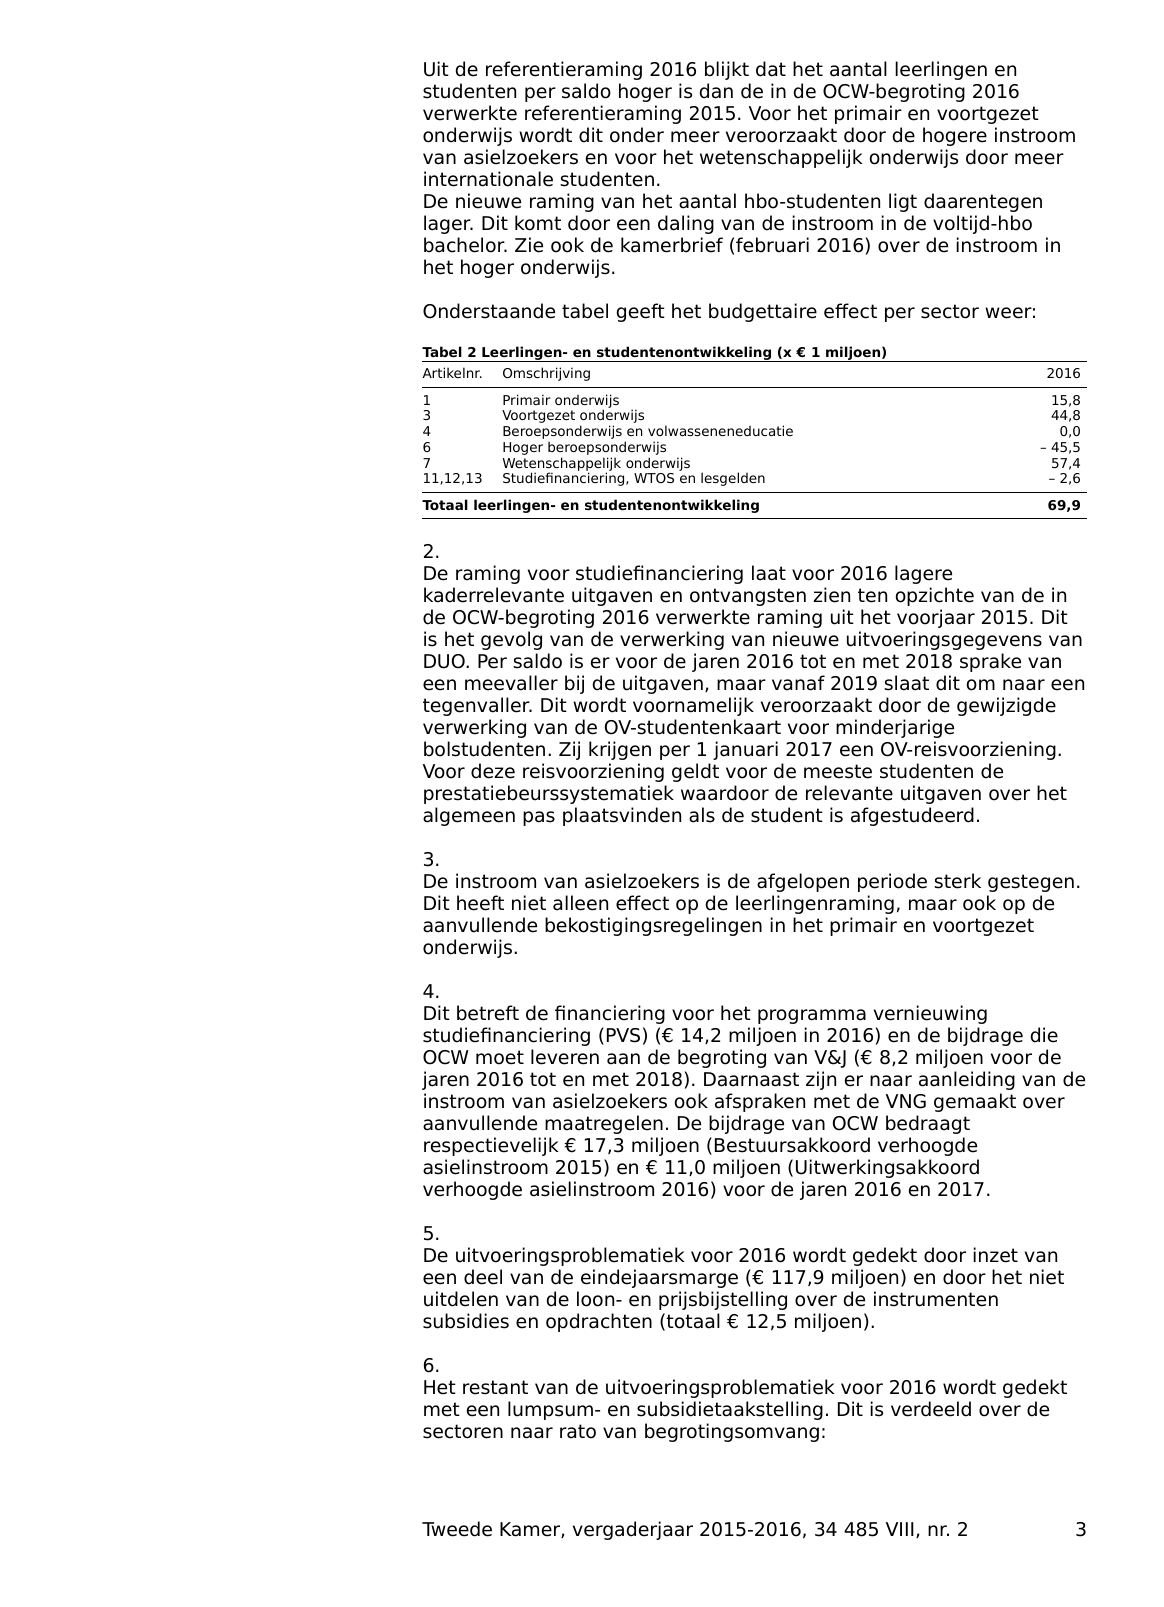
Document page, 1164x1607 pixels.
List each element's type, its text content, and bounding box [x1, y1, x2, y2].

table_cell Beroepsonderwijs en volwasseneneducatie [496, 424, 968, 440]
table_cell 7 [422, 455, 496, 471]
table_cell 3 [422, 408, 496, 424]
text Uit de referentieraming 2016 blijkt dat het aantal leerlingen en studenten per saldo hoger is dan de in de OCW-begroting 2016 verwerkte referentieraming 2015. Voor het primair en voortgezet onderwijs wordt dit onder meer veroorzaakt door de hogere instroom van asielzoekers en voor het wetenschappelijk onderwijs door meer internationale studenten. [422, 59, 1087, 191]
table_cell 44,8 [969, 408, 1087, 424]
text Het restant van de uitvoeringsproblematiek voor 2016 wordt gedekt met een lumpsum- en subsidietaakstelling. Dit is verdeeld over de sectoren naar rato van begrotingsomvang: [422, 1377, 1087, 1443]
table_cell 0,0 [969, 424, 1087, 440]
text 2. [422, 541, 1087, 563]
text De uitvoeringsproblematiek voor 2016 wordt gedekt door inzet van een deel van de eindejaarsmarge (€ 117,9 miljoen) en door het niet uitdelen van de loon- en prijsbijstelling over de instrumenten subsidies en opdrachten (totaal € 12,5 miljoen). [422, 1245, 1087, 1333]
text Dit betreft de financiering voor het programma vernieuwing studiefinanciering (PVS) (€ 14,2 miljoen in 2016) en de bijdrage die OCW moet leveren aan de begroting van V&J (€ 8,2 miljoen voor de jaren 2016 tot en met 2018). Daarnaast zijn er naar aanleiding van de instroom van asielzoekers ook afspraken met de VNG gemaakt over aanvullende maatregelen. De bijdrage van OCW bedraagt respectievelijk € 17,3 miljoen (Bestuursakkoord verhoogde asielinstroom 2015) en € 11,0 miljoen (Uitwerkingsakkoord verhoogde asielinstroom 2016) voor de jaren 2016 en 2017. [422, 1003, 1087, 1201]
table_cell Primair onderwijs [496, 388, 968, 408]
table_cell 57,4 [969, 455, 1087, 471]
table_cell Studiefinanciering, WTOS en lesgelden [496, 471, 968, 492]
table_cell 69,9 [969, 493, 1087, 518]
table_cell Voortgezet onderwijs [496, 408, 968, 424]
table_cell 6 [422, 440, 496, 455]
text Onderstaande tabel geeft het budgettaire effect per sector weer: [422, 301, 1087, 323]
text De instroom van asielzoekers is de afgelopen periode sterk gestegen. Dit heeft niet alleen effect op de leerlingenraming, maar ook op de aanvullende bekostigingsregelingen in het primair en voortgezet onderwijs. [422, 871, 1087, 959]
text 4. [422, 981, 1087, 1003]
text 6. [422, 1355, 1087, 1377]
table_header Tabel 2 Leerlingen- en studentenontwikkeling (x € 1 miljoen) [422, 345, 1087, 361]
text 5. [422, 1223, 1087, 1245]
table_cell Totaal leerlingen- en studentenontwikkeling [422, 493, 968, 518]
table_cell 1 [422, 388, 496, 408]
table_cell Hoger beroepsonderwijs [496, 440, 968, 455]
text De raming voor studiefinanciering laat voor 2016 lagere kaderrelevante uitgaven en ontvangsten zien ten opzichte van de in de OCW-begroting 2016 verwerkte raming uit het voorjaar 2015. Dit is het gevolg van de verwerking van nieuwe uitvoeringsgegevens van DUO. Per saldo is er voor de jaren 2016 tot en met 2018 sprake van een meevaller bij de uitgaven, maar vanaf 2019 slaat dit om naar een tegenvaller. Dit wordt voornamelijk veroorzaakt door de gewijzigde verwerking van de OV-studentenkaart voor minderjarige bolstudenten. Zij krijgen per 1 januari 2017 een OV-reisvoorziening. Voor deze reisvoorziening geldt voor de meeste studenten de prestatiebeurssystematiek waardoor de relevante uitgaven over het algemeen pas plaatsvinden als de student is afgestudeerd. [422, 563, 1087, 827]
table_cell 15,8 [969, 388, 1087, 408]
table_cell – 45,5 [969, 440, 1087, 455]
text 3. [422, 849, 1087, 871]
table_cell 11,12,13 [422, 471, 496, 492]
table_cell Wetenschappelijk onderwijs [496, 455, 968, 471]
table_cell 4 [422, 424, 496, 440]
table_cell 2016 [969, 362, 1087, 387]
table_cell Omschrijving [496, 362, 968, 387]
table_cell Artikelnr. [422, 362, 496, 387]
table_cell – 2,6 [969, 471, 1087, 492]
text De nieuwe raming van het aantal hbo-studenten ligt daarentegen lager. Dit komt door een daling van de instroom in de voltijd-hbo bachelor. Zie ook de kamerbrief (februari 2016) over de instroom in het hoger onderwijs. [422, 191, 1087, 279]
